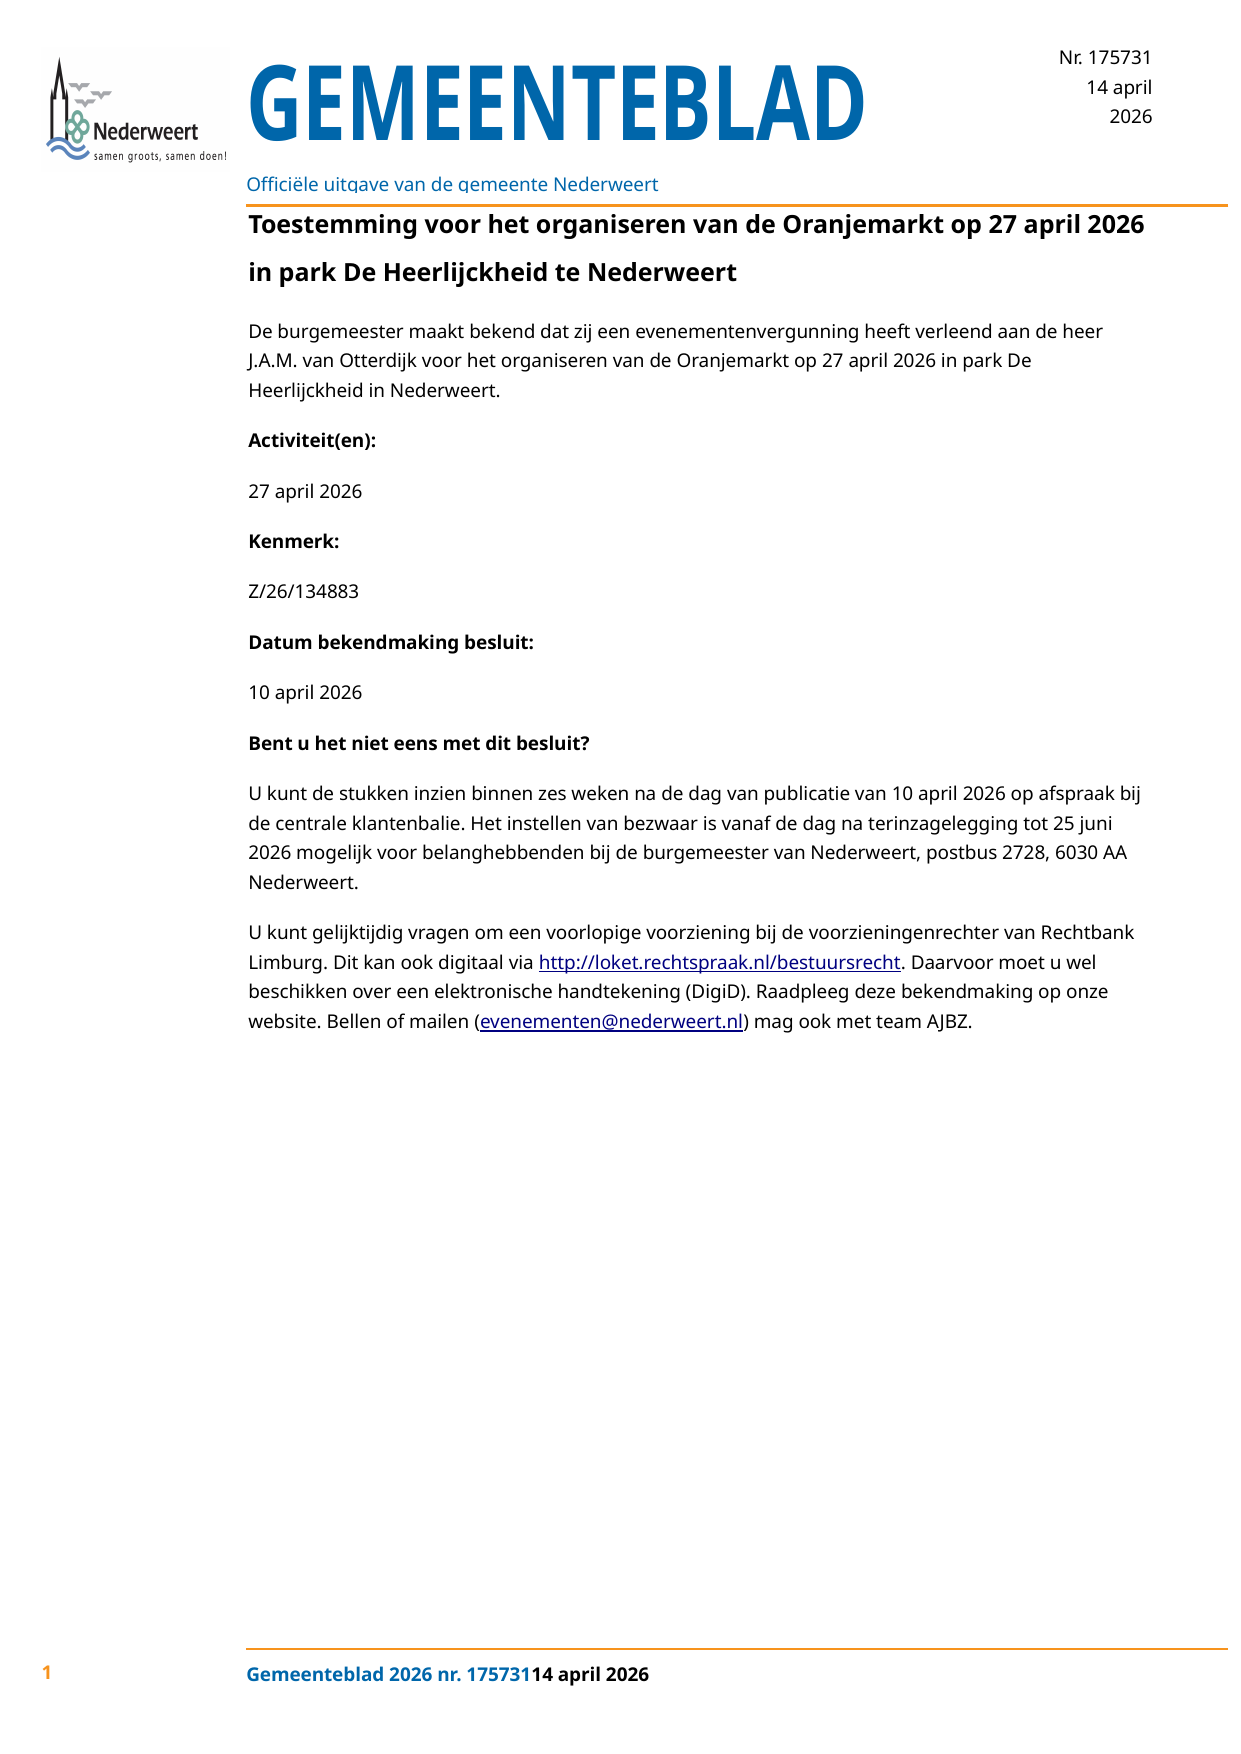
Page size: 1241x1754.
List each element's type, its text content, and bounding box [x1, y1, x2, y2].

text Activiteit(en): [248, 427, 1152, 453]
picture [41, 47, 231, 172]
text Datum bekendmaking besluit: [248, 629, 1152, 655]
text Bent u het niet eens met dit besluit? [248, 730, 1152, 756]
text Kenmerk: [248, 528, 1152, 554]
text De burgemeester maakt bekend dat zij een evenementenvergunning heeft verleend aan de heer J.A.M. van Otterdijk voor het organiseren van de Oranjemarkt op 27 april 2026 in park De Heerlijckheid in Nederweert. [248, 318, 1152, 403]
text U kunt gelijktijdig vragen om een voorlopige voorziening bij de voorzieningenrechter van Rechtbank Limburg. Dit kan ook digitaal via http://loket.rechtspraak.nl/bestuursrecht. Daarvoor moet u wel beschikken over een elektronische handtekening (DigiD). Raadpleeg deze bekendmaking op onze website. Bellen of mailen (evenementen@nederweert.nl) mag ook met team AJBZ. [248, 919, 1152, 1034]
text U kunt de stukken inzien binnen zes weken na de dag van publicatie van 10 april 2026 op afspraak bij de centrale klantenbalie. Het instellen van bezwaar is vanaf de dag na terinzagelegging tot 25 juni 2026 mogelijk voor belanghebbenden bij de burgemeester van Nederweert, postbus 2728, 6030 AA Nederweert. [248, 780, 1152, 895]
text Z/26/134883 [248, 579, 1152, 604]
text 10 april 2026 [248, 679, 1152, 705]
text Toestemming voor het organiseren van de Oranjemarkt op 27 april 2026 in park De Heerlijckheid te Nederweert [248, 207, 1152, 288]
text 27 april 2026 [248, 478, 1152, 504]
